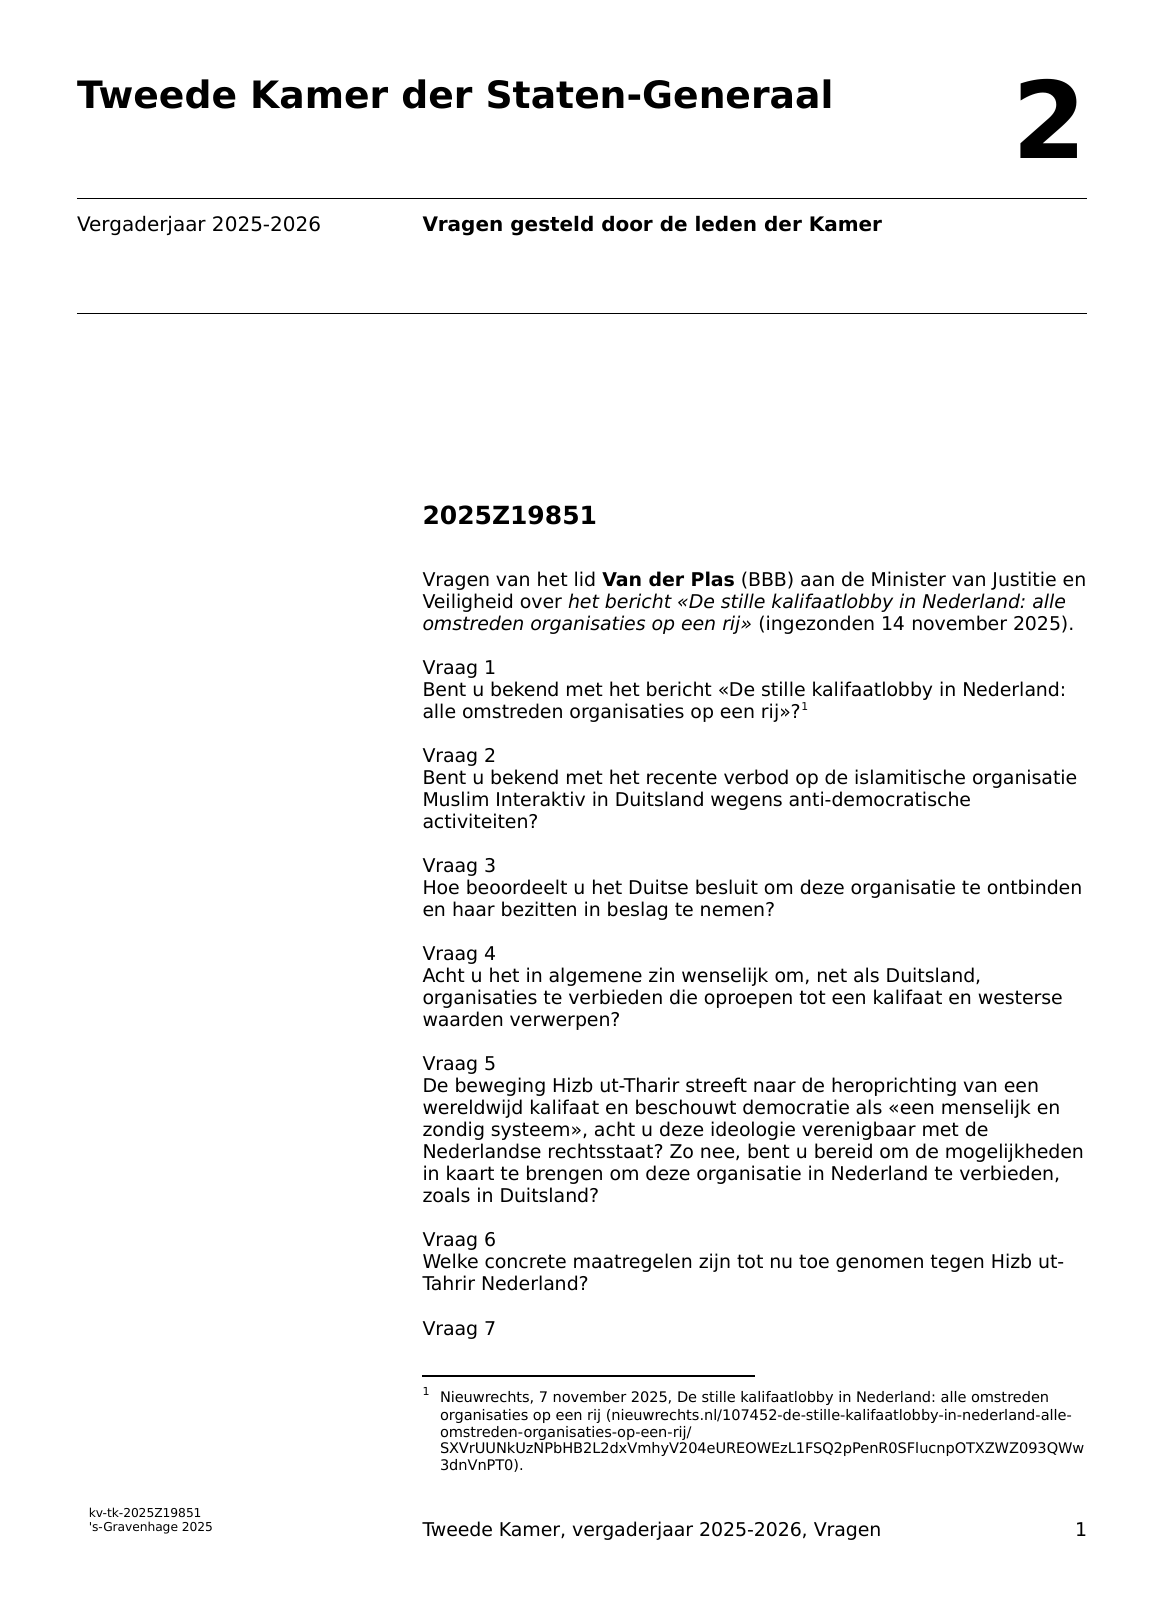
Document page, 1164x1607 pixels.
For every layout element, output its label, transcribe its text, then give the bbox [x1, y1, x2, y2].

text 2025Z19851 [422, 501, 1087, 531]
text Nieuwrechts, 7 november 2025, De stille kalifaatlobby in Nederland: alle omstreden organisaties op een rij (nieuwrechts.nl/107452-de-stille-kalifaatlobby-in-nederland-alle-omstreden-organisaties-op-een-rij/SXVrUUNkUzNPbHB2L2dxVmhyV204eUREOWEzL1FSQ2pPenR0SFlucnpOTXZWZ093QWw3dnVnPT0). [422, 1385, 1087, 1474]
text Vraag 6 [422, 1229, 1087, 1251]
text Bent u bekend met het recente verbod op de islamitische organisatie Muslim Interaktiv in Duitsland wegens anti-democratische activiteiten? [422, 767, 1087, 833]
text De beweging Hizb ut-Tharir streeft naar de heroprichting van een wereldwijd kalifaat en beschouwt democratie als «een menselijk en zondig systeem», acht u deze ideologie verenigbaar met de Nederlandse rechtsstaat? Zo nee, bent u bereid om de mogelijkheden in kaart te brengen om deze organisatie in Nederland te verbieden, zoals in Duitsland? [422, 1075, 1087, 1207]
text 's-Gravenhage 2025 [88, 1520, 323, 1534]
text Vraag 2 [422, 745, 1087, 767]
text Vraag 3 [422, 855, 1087, 877]
text kv-tk-2025Z19851 [88, 1506, 323, 1520]
text Vraag 1 [422, 657, 1087, 679]
table_cell Vragen gesteld door de leden der Kamer [422, 199, 1087, 313]
text Welke concrete maatregelen zijn tot nu toe genomen tegen Hizb ut-Tahrir Nederland? [422, 1251, 1087, 1295]
table_header Tweede Kamer der Staten-Generaal [77, 59, 886, 198]
text Vraag 5 [422, 1053, 1087, 1075]
text Bent u bekend met het bericht «De stille kalifaatlobby in Nederland: alle omstreden organisaties op een rij»? [422, 679, 1087, 723]
text Vraag 7 [422, 1317, 1087, 1339]
text Vragen van het lid Van der Plas (BBB) aan de Minister van Justitie en Veiligheid over het bericht «De stille kalifaatlobby in Nederland: alle omstreden organisaties op een rij» (ingezonden 14 november 2025). [422, 569, 1087, 635]
table_cell Vergaderjaar 2025-2026 [77, 199, 422, 313]
text Vraag 4 [422, 943, 1087, 965]
text Hoe beoordeelt u het Duitse besluit om deze organisatie te ontbinden en haar bezitten in beslag te nemen? [422, 877, 1087, 921]
text Acht u het in algemene zin wenselijk om, net als Duitsland, organisaties te verbieden die oproepen tot een kalifaat en westerse waarden verwerpen? [422, 965, 1087, 1031]
table_header 2 [886, 59, 1087, 198]
